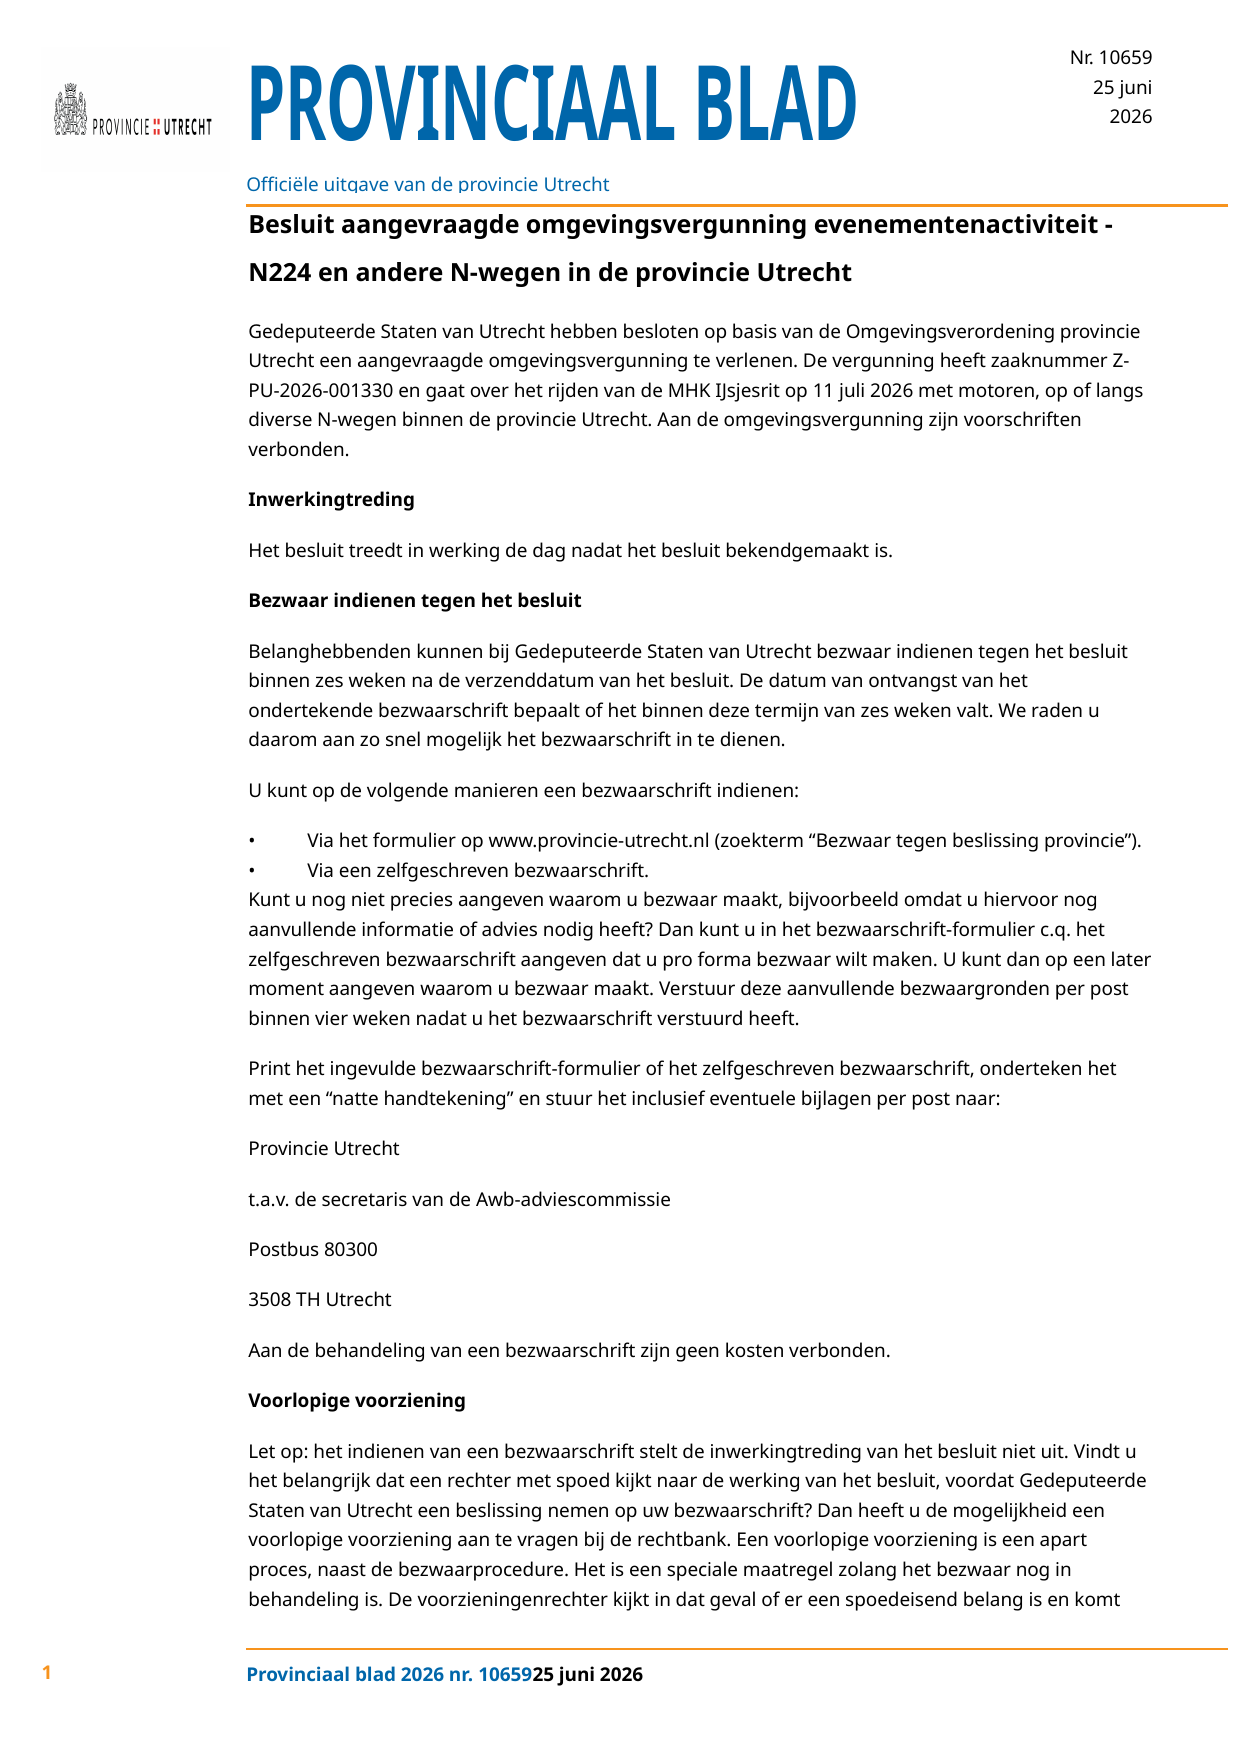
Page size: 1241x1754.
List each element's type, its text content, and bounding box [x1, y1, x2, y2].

list Via een zelfgeschreven bezwaarschrift. [248, 857, 1152, 883]
text Gedeputeerde Staten van Utrecht hebben besloten op basis van de Omgevingsverordening provincie Utrecht een aangevraagde omgevingsvergunning te verlenen. De vergunning heeft zaaknummer Z-PU-2026-001330 en gaat over het rijden van de MHK IJsjesrit op 11 juli 2026 met motoren, op of langs diverse N-wegen binnen de provincie Utrecht. Aan de omgevingsvergunning zijn voorschriften verbonden. [248, 318, 1152, 462]
text Kunt u nog niet precies aangeven waarom u bezwaar maakt, bijvoorbeeld omdat u hiervoor nog aanvullende informatie of advies nodig heeft? Dan kunt u in het bezwaarschrift-formulier c.q. het zelfgeschreven bezwaarschrift aangeven dat u pro forma bezwaar wilt maken. U kunt dan op een later moment aangeven waarom u bezwaar maakt. Verstuur deze aanvullende bezwaargronden per post binnen vier weken nadat u het bezwaarschrift verstuurd heeft. [248, 887, 1152, 1031]
text Voorlopige voorziening [248, 1387, 1152, 1413]
picture [41, 47, 231, 172]
text Let op: het indienen van een bezwaarschrift stelt de inwerkingtreding van het besluit niet uit. Vindt u het belangrijk dat een rechter met spoed kijkt naar de werking van het besluit, voordat Gedeputeerde Staten van Utrecht een beslissing nemen op uw bezwaarschrift? Dan heeft u de mogelijkheid een voorlopige voorziening aan te vragen bij de rechtbank. Een voorlopige voorziening is een apart proces, naast de bezwaarprocedure. Het is een speciale maatregel zolang het bezwaar nog in behandeling is. De voorzieningenrechter kijkt in dat geval of er een spoedeisend belang is en komt [248, 1438, 1152, 1612]
text Het besluit treedt in werking de dag nadat het besluit bekendgemaakt is. [248, 537, 1152, 563]
text Print het ingevulde bezwaarschrift-formulier of het zelfgeschreven bezwaarschrift, onderteken het met een “natte handtekening” en stuur het inclusief eventuele bijlagen per post naar: [248, 1055, 1152, 1111]
text U kunt op de volgende manieren een bezwaarschrift indienen: [248, 777, 1152, 803]
text Bezwaar indienen tegen het besluit [248, 587, 1152, 613]
text 3508 TH Utrecht [248, 1287, 1152, 1312]
text Besluit aangevraagde omgevingsvergunning evenementenactiviteit - N224 en andere N-wegen in de provincie Utrecht [248, 207, 1152, 288]
text Belanghebbenden kunnen bij Gedeputeerde Staten van Utrecht bezwaar indienen tegen het besluit binnen zes weken na de verzenddatum van het besluit. De datum van ontvangst van het ondertekende bezwaarschrift bepaalt of het binnen deze termijn van zes weken valt. We raden u daarom aan zo snel mogelijk het bezwaarschrift in te dienen. [248, 638, 1152, 752]
text t.a.v. de secretaris van de Awb-adviescommissie [248, 1186, 1152, 1212]
text Inwerkingtreding [248, 487, 1152, 512]
text Aan de behandeling van een bezwaarschrift zijn geen kosten verbonden. [248, 1337, 1152, 1363]
text Postbus 80300 [248, 1236, 1152, 1262]
list Via het formulier op www.provincie-utrecht.nl (zoekterm “Bezwaar tegen beslissing provincie”). [248, 827, 1152, 853]
text Provincie Utrecht [248, 1135, 1152, 1161]
